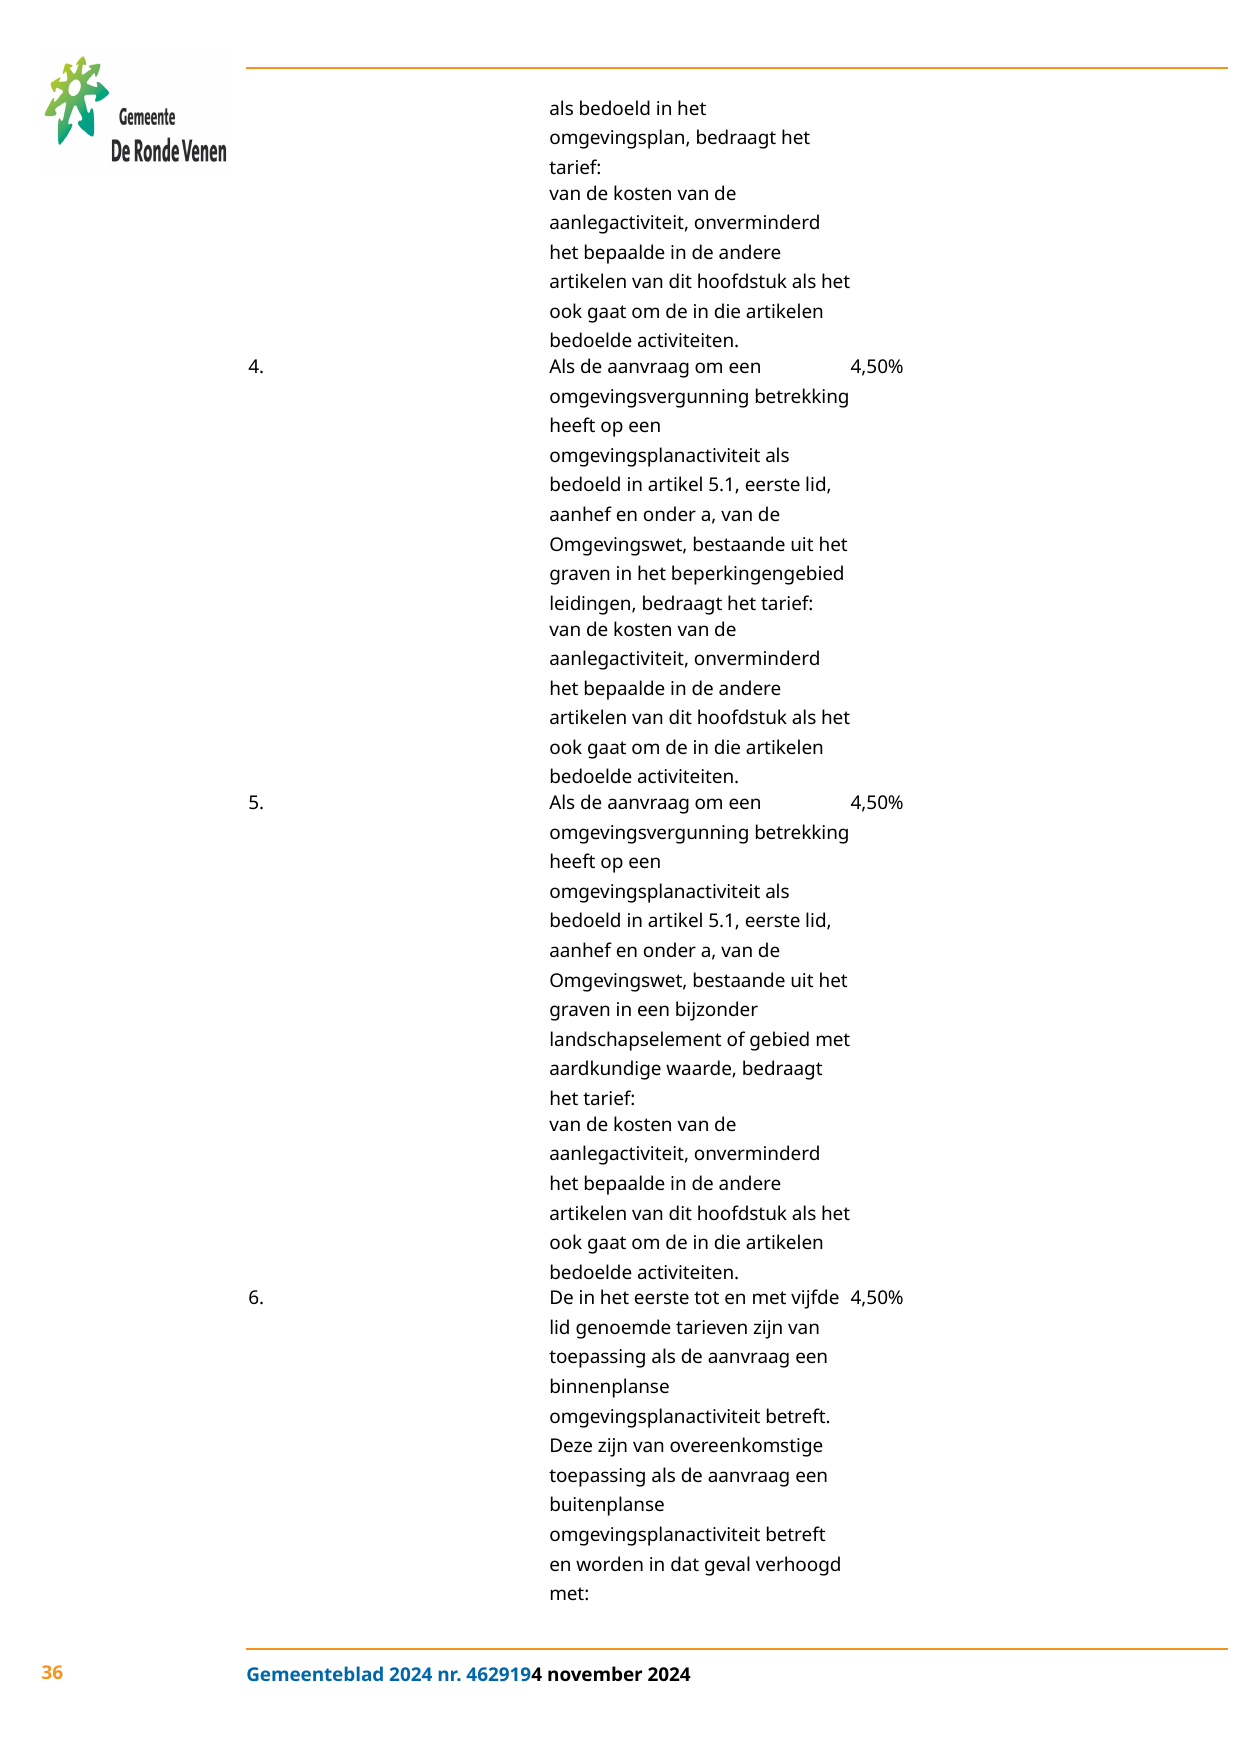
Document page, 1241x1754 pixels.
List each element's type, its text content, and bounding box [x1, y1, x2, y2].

table_cell van de kosten van de aanlegactiviteit, onverminderd het bepaalde in de andere artikelen van dit hoofdstuk als het ook gaat om de in die artikelen bedoelde activiteiten. [549, 180, 850, 353]
table_cell als bedoeld in het omgevingsplan, bedraagt het tarief: [549, 95, 850, 180]
table_cell Als de aanvraag om een omgevingsvergunning betrekking heeft op een omgevingsplanactiviteit als bedoeld in artikel 5.1, eerste lid, aanhef en onder a, van de Omgevingswet, bestaande uit het graven in het beperkingengebied leidingen, bedraagt het tarief: [549, 353, 850, 616]
table_cell [248, 180, 549, 353]
table_cell van de kosten van de aanlegactiviteit, onverminderd het bepaalde in de andere artikelen van dit hoofdstuk als het ook gaat om de in die artikelen bedoelde activiteiten. [549, 1111, 850, 1284]
table_cell [248, 616, 549, 789]
picture [41, 47, 231, 172]
table_cell 4,50% [850, 789, 1152, 1111]
table_cell [850, 180, 1152, 353]
table_cell 4,50% [850, 353, 1152, 616]
table_cell [850, 616, 1152, 789]
table_cell 4,50% [850, 1285, 1152, 1606]
table_cell Als de aanvraag om een omgevingsvergunning betrekking heeft op een omgevingsplanactiviteit als bedoeld in artikel 5.1, eerste lid, aanhef en onder a, van de Omgevingswet, bestaande uit het graven in een bijzonder landschapselement of gebied met aardkundige waarde, bedraagt het tarief: [549, 789, 850, 1111]
table_cell 5. [248, 789, 549, 1111]
table_cell 4. [248, 353, 549, 616]
table_cell van de kosten van de aanlegactiviteit, onverminderd het bepaalde in de andere artikelen van dit hoofdstuk als het ook gaat om de in die artikelen bedoelde activiteiten. [549, 616, 850, 789]
table_cell [248, 1111, 549, 1284]
table_cell 6. [248, 1285, 549, 1606]
table_cell De in het eerste tot en met vijfde lid genoemde tarieven zijn van toepassing als de aanvraag een binnenplanse omgevingsplanactiviteit betreft. Deze zijn van overeenkomstige toepassing als de aanvraag een buitenplanse omgevingsplanactiviteit betreft en worden in dat geval verhoogd met: [549, 1285, 850, 1606]
table_cell [850, 95, 1152, 180]
table_cell [248, 95, 549, 180]
table_cell [850, 1111, 1152, 1284]
